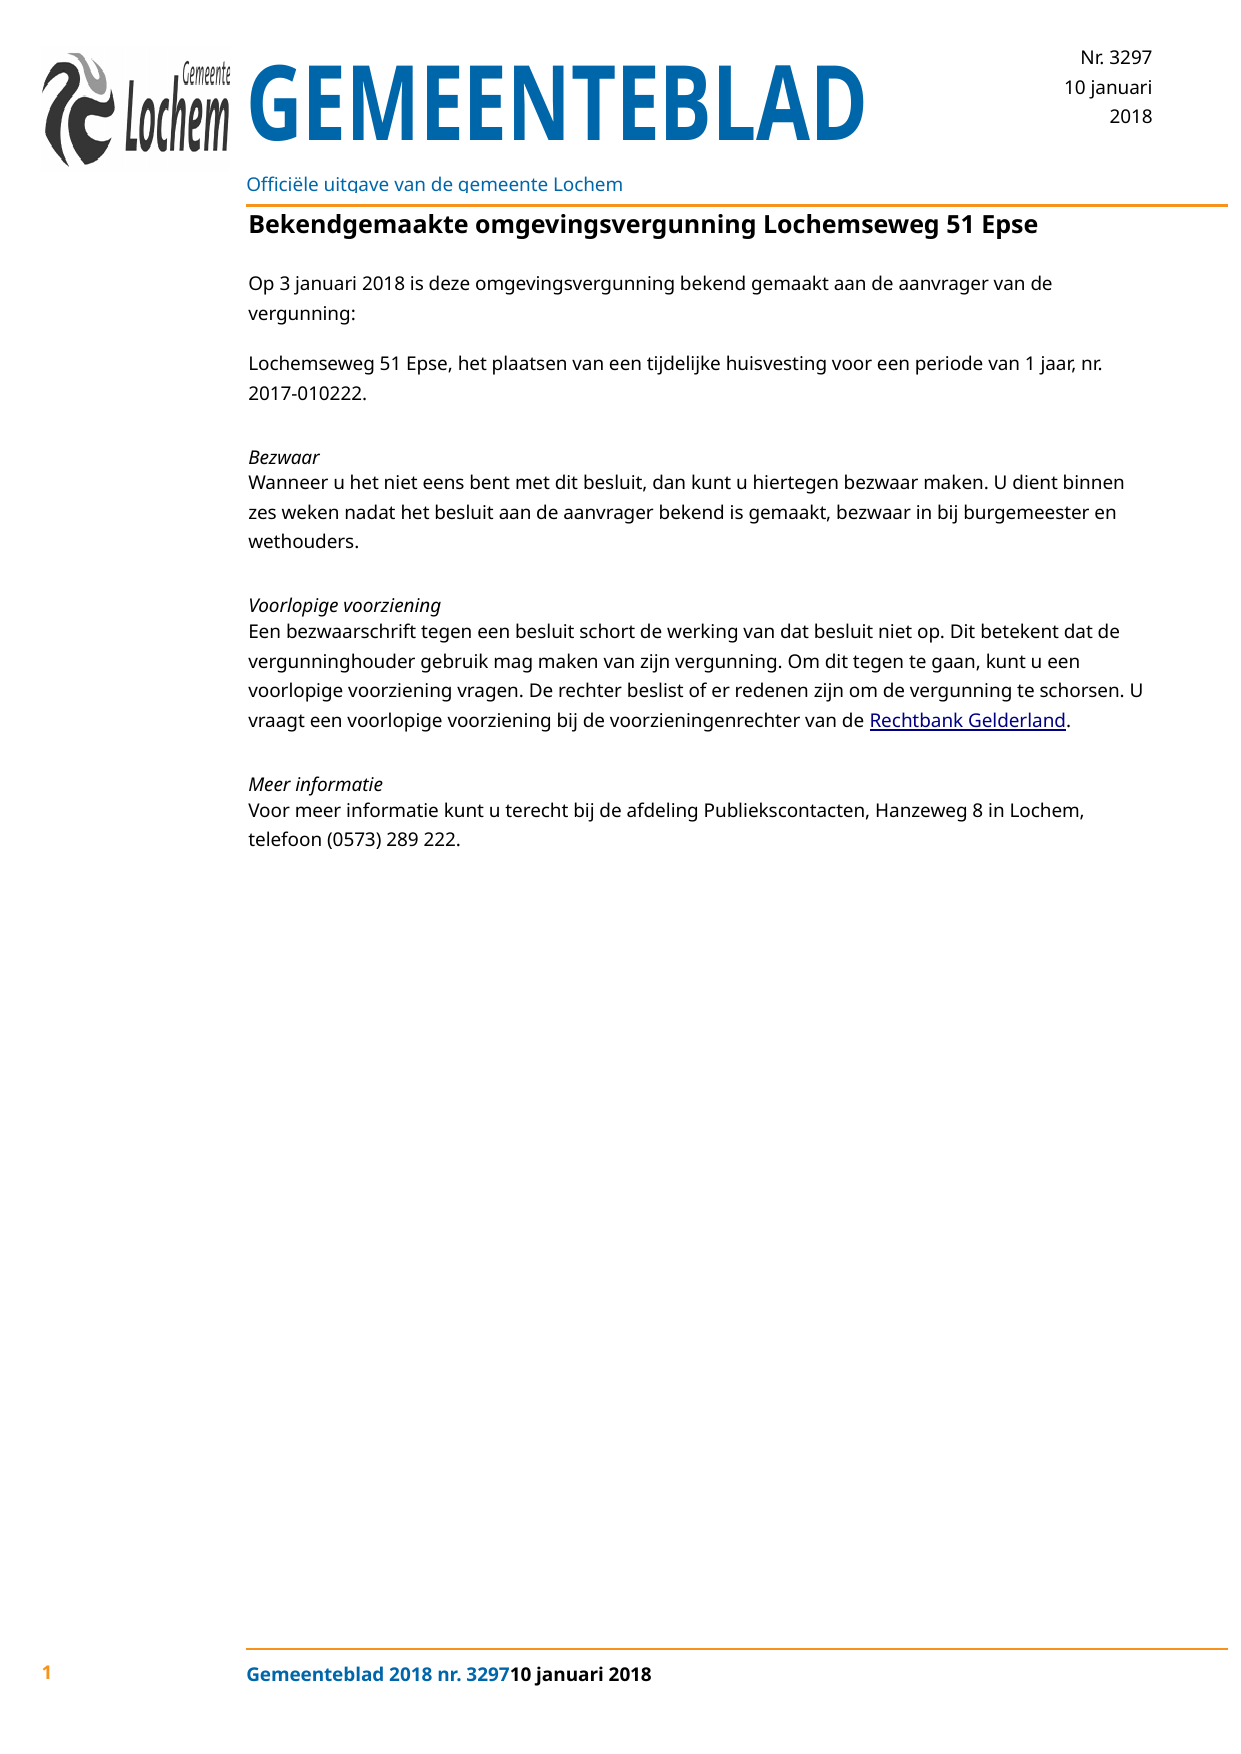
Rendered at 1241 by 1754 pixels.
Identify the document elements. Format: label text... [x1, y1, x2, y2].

picture [41, 47, 231, 172]
text Voorlopige voorziening [248, 593, 1152, 618]
text Meer informatie [248, 771, 1152, 797]
text Op 3 januari 2018 is deze omgevingsvergunning bekend gemaakt aan de aanvrager van de vergunning: [248, 270, 1152, 326]
text Bekendgemaakte omgevingsvergunning Lochemseweg 51 Epse [248, 207, 1152, 241]
text Bezwaar [248, 444, 1152, 469]
text Een bezwaarschrift tegen een besluit schort de werking van dat besluit niet op. Dit betekent dat de vergunninghouder gebruik mag maken van zijn vergunning. Om dit tegen te gaan, kunt u een voorlopige voorziening vragen. De rechter beslist of er redenen zijn om de vergunning te schorsen. U vraagt een voorlopige voorziening bij de voorzieningenrechter van de Rechtbank Gelderland. [248, 618, 1152, 733]
text Wanneer u het niet eens bent met dit besluit, dan kunt u hiertegen bezwaar maken. U dient binnen zes weken nadat het besluit aan de aanvrager bekend is gemaakt, bezwaar in bij burgemeester en wethouders. [248, 469, 1152, 554]
text Lochemseweg 51 Epse, het plaatsen van een tijdelijke huisvesting voor een periode van 1 jaar, nr. 2017-010222. [248, 350, 1152, 406]
text Voor meer informatie kunt u terecht bij de afdeling Publiekscontacten, Hanzeweg 8 in Lochem, telefoon (0573) 289 222. [248, 797, 1152, 852]
